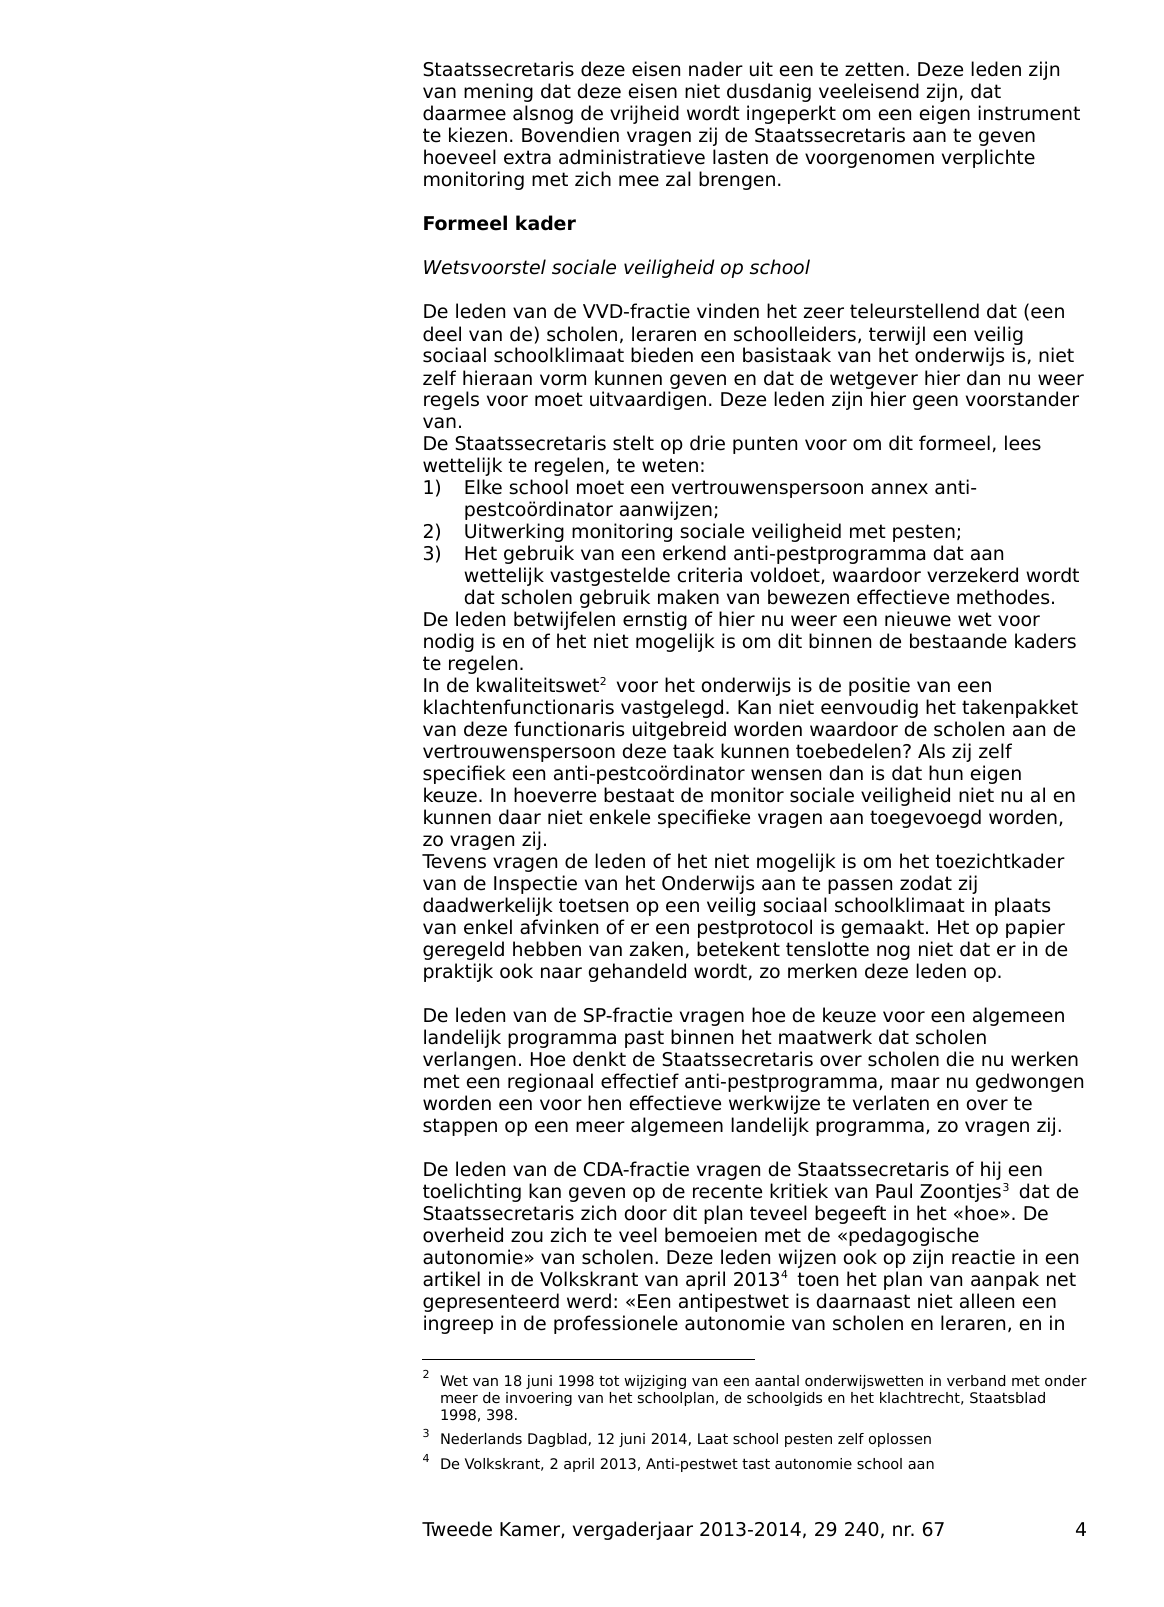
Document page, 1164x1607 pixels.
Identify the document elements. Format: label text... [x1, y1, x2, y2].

text De leden betwijfelen ernstig of hier nu weer een nieuwe wet voor nodig is en of het niet mogelijk is om dit binnen de bestaande kaders te regelen. [422, 609, 1087, 675]
subtitle Wetsvoorstel sociale veiligheid op school [422, 257, 1087, 279]
text De leden van de SP-fractie vragen hoe de keuze voor een algemeen landelijk programma past binnen het maatwerk dat scholen verlangen. Hoe denkt de Staatssecretaris over scholen die nu werken met een regionaal effectief anti-pestprogramma, maar nu gedwongen worden een voor hen effectieve werkwijze te verlaten en over te stappen op een meer algemeen landelijk programma, zo vragen zij. [422, 1005, 1087, 1137]
text Wet van 18 juni 1998 tot wijziging van een aantal onderwijswetten in verband met onder meer de invoering van het schoolplan, de schoolgids en het klachtrecht, Staatsblad 1998, 398. [422, 1368, 1087, 1424]
text Staatssecretaris deze eisen nader uit een te zetten. Deze leden zijn van mening dat deze eisen niet dusdanig veeleisend zijn, dat daarmee alsnog de vrijheid wordt ingeperkt om een eigen instrument te kiezen. Bovendien vragen zij de Staatssecretaris aan te geven hoeveel extra administratieve lasten de voorgenomen verplichte monitoring met zich mee zal brengen. [422, 59, 1087, 191]
text 1) Elke school moet een vertrouwenspersoon annex anti-pestcoördinator aanwijzen; [422, 477, 1087, 521]
text 2) Uitwerking monitoring sociale veiligheid met pesten; [422, 521, 1087, 543]
text De leden van de CDA-fractie vragen de Staatssecretaris of hij een toelichting kan geven op de recente kritiek van Paul Zoontjes dat de Staatssecretaris zich door dit plan teveel begeeft in het «hoe». De overheid zou zich te veel bemoeien met de «pedagogische autonomie» van scholen. Deze leden wijzen ook op zijn reactie in een artikel in de Volkskrant van april 2013 toen het plan van aanpak net gepresenteerd werd: «Een antipestwet is daarnaast niet alleen een ingreep in de professionele autonomie van scholen en leraren, en in [422, 1159, 1087, 1335]
text Nederlands Dagblad, 12 juni 2014, Laat school pesten zelf oplossen [422, 1427, 1087, 1449]
text Tevens vragen de leden of het niet mogelijk is om het toezichtkader van de Inspectie van het Onderwijs aan te passen zodat zij daadwerkelijk toetsen op een veilig sociaal schoolklimaat in plaats van enkel afvinken of er een pestprotocol is gemaakt. Het op papier geregeld hebben van zaken, betekent tenslotte nog niet dat er in de praktijk ook naar gehandeld wordt, zo merken deze leden op. [422, 851, 1087, 983]
text De Staatssecretaris stelt op drie punten voor om dit formeel, lees wettelijk te regelen, te weten: [422, 433, 1087, 477]
text De Volkskrant, 2 april 2013, Anti-pestwet tast autonomie school aan [422, 1452, 1087, 1474]
text 3) Het gebruik van een erkend anti-pestprogramma dat aan wettelijk vastgestelde criteria voldoet, waardoor verzekerd wordt dat scholen gebruik maken van bewezen effectieve methodes. [422, 543, 1087, 609]
subtitle Formeel kader [422, 213, 1087, 235]
text De leden van de VVD-fractie vinden het zeer teleurstellend dat (een deel van de) scholen, leraren en schoolleiders, terwijl een veilig sociaal schoolklimaat bieden een basistaak van het onderwijs is, niet zelf hieraan vorm kunnen geven en dat de wetgever hier dan nu weer regels voor moet uitvaardigen. Deze leden zijn hier geen voorstander van. [422, 301, 1087, 433]
text In de kwaliteitswet voor het onderwijs is de positie van een klachtenfunctionaris vastgelegd. Kan niet eenvoudig het takenpakket van deze functionaris uitgebreid worden waardoor de scholen aan de vertrouwenspersoon deze taak kunnen toebedelen? Als zij zelf specifiek een anti-pestcoördinator wensen dan is dat hun eigen keuze. In hoeverre bestaat de monitor sociale veiligheid niet nu al en kunnen daar niet enkele specifieke vragen aan toegevoegd worden, zo vragen zij. [422, 675, 1087, 851]
